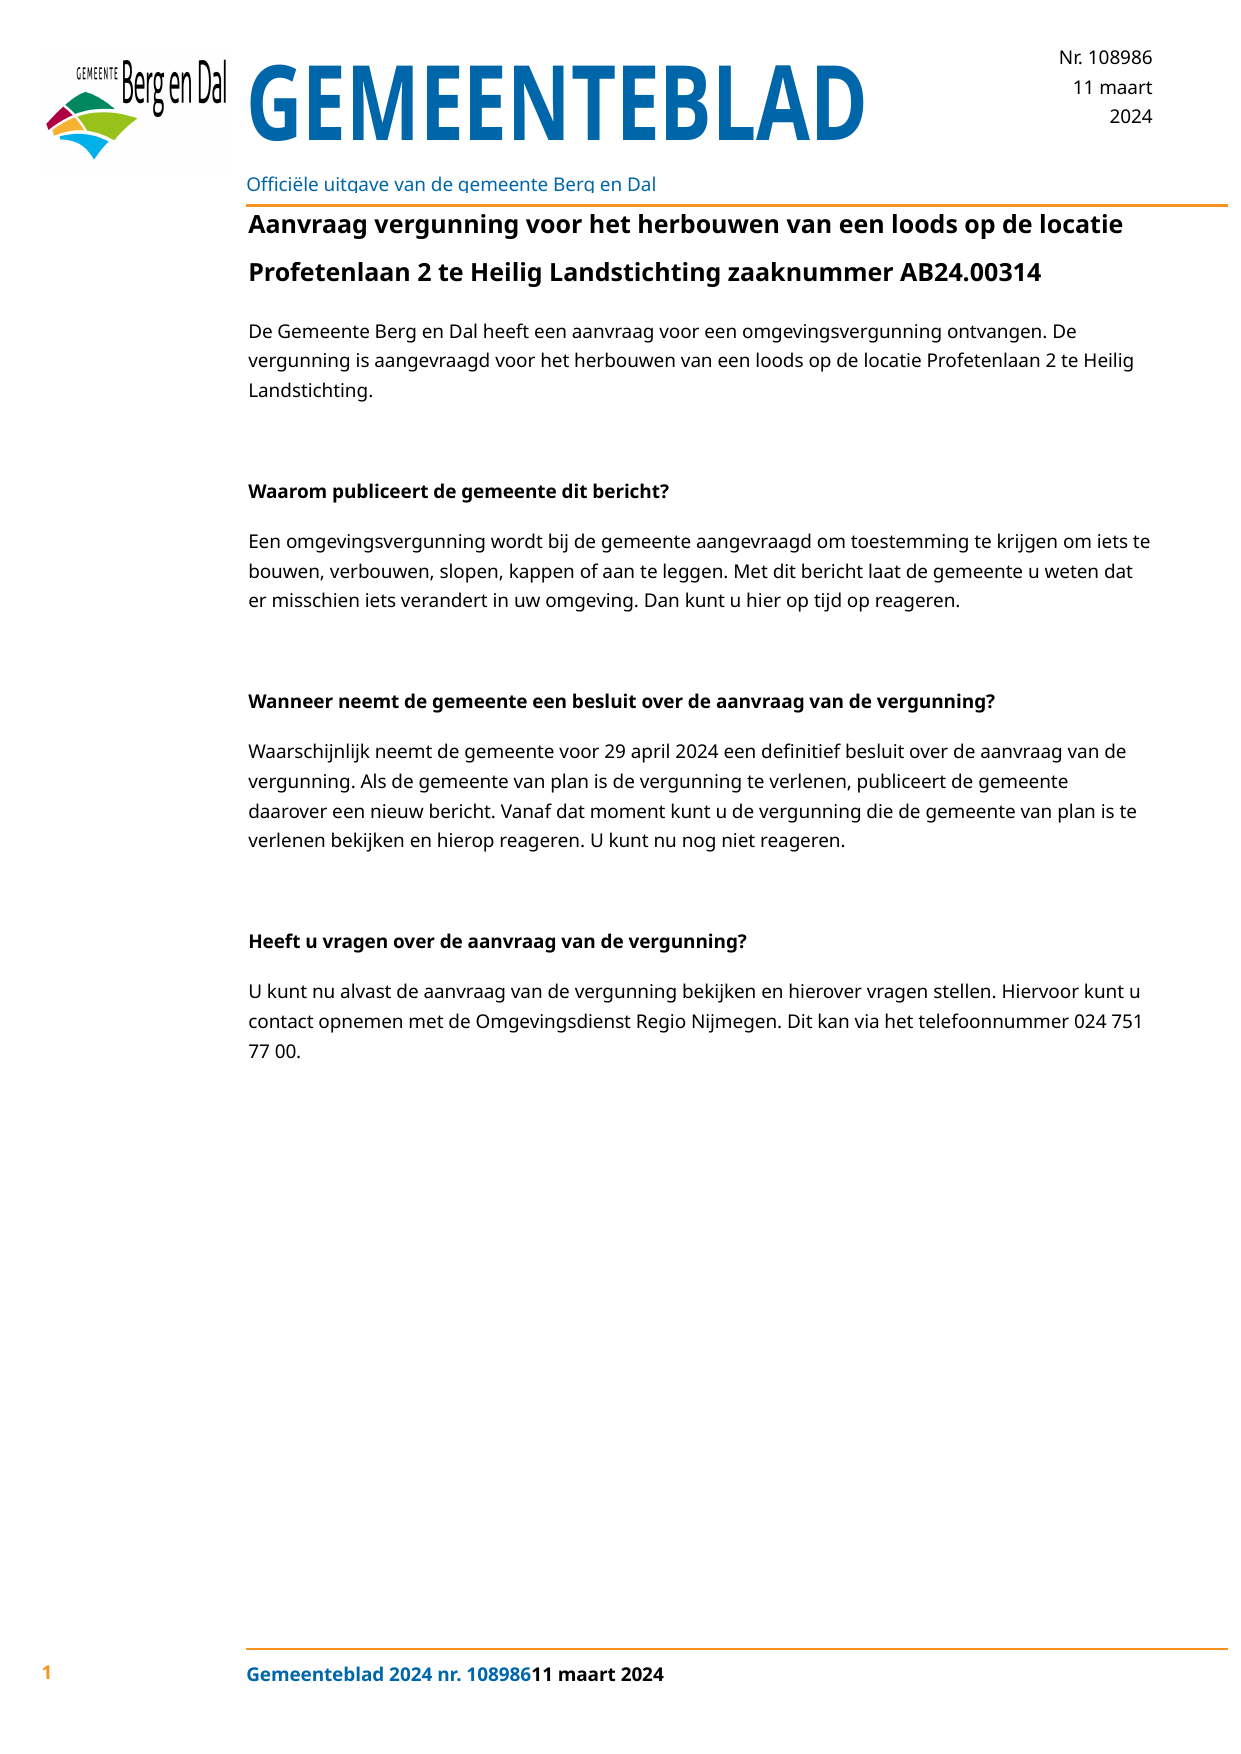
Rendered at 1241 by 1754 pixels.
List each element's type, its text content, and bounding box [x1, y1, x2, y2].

picture [41, 47, 231, 172]
text Een omgevingsvergunning wordt bij de gemeente aangevraagd om toestemming te krijgen om iets te bouwen, verbouwen, slopen, kappen of aan te leggen. Met dit bericht laat de gemeente u weten dat er misschien iets verandert in uw omgeving. Dan kunt u hier op tijd op reageren. [248, 528, 1152, 613]
text Heeft u vragen over de aanvraag van de vergunning? [248, 928, 1152, 954]
text U kunt nu alvast de aanvraag van de vergunning bekijken en hierover vragen stellen. Hiervoor kunt u contact opnemen met de Omgevingsdienst Regio Nijmegen. Dit kan via het telefoonnummer 024 751 77 00. [248, 979, 1152, 1064]
text Aanvraag vergunning voor het herbouwen van een loods op de locatie Profetenlaan 2 te Heilig Landstichting zaaknummer AB24.00314 [248, 207, 1152, 288]
text Waarschijnlijk neemt de gemeente voor 29 april 2024 een definitief besluit over de aanvraag van de vergunning. Als de gemeente van plan is de vergunning te verlenen, publiceert de gemeente daarover een nieuw bericht. Vanaf dat moment kunt u de vergunning die de gemeente van plan is te verlenen bekijken en hierop reageren. U kunt nu nog niet reageren. [248, 739, 1152, 853]
text De Gemeente Berg en Dal heeft een aanvraag voor een omgevingsvergunning ontvangen. De vergunning is aangevraagd voor het herbouwen van een loods op de locatie Profetenlaan 2 te Heilig Landstichting. [248, 318, 1152, 403]
text Waarom publiceert de gemeente dit bericht? [248, 478, 1152, 504]
text Wanneer neemt de gemeente een besluit over de aanvraag van de vergunning? [248, 688, 1152, 714]
